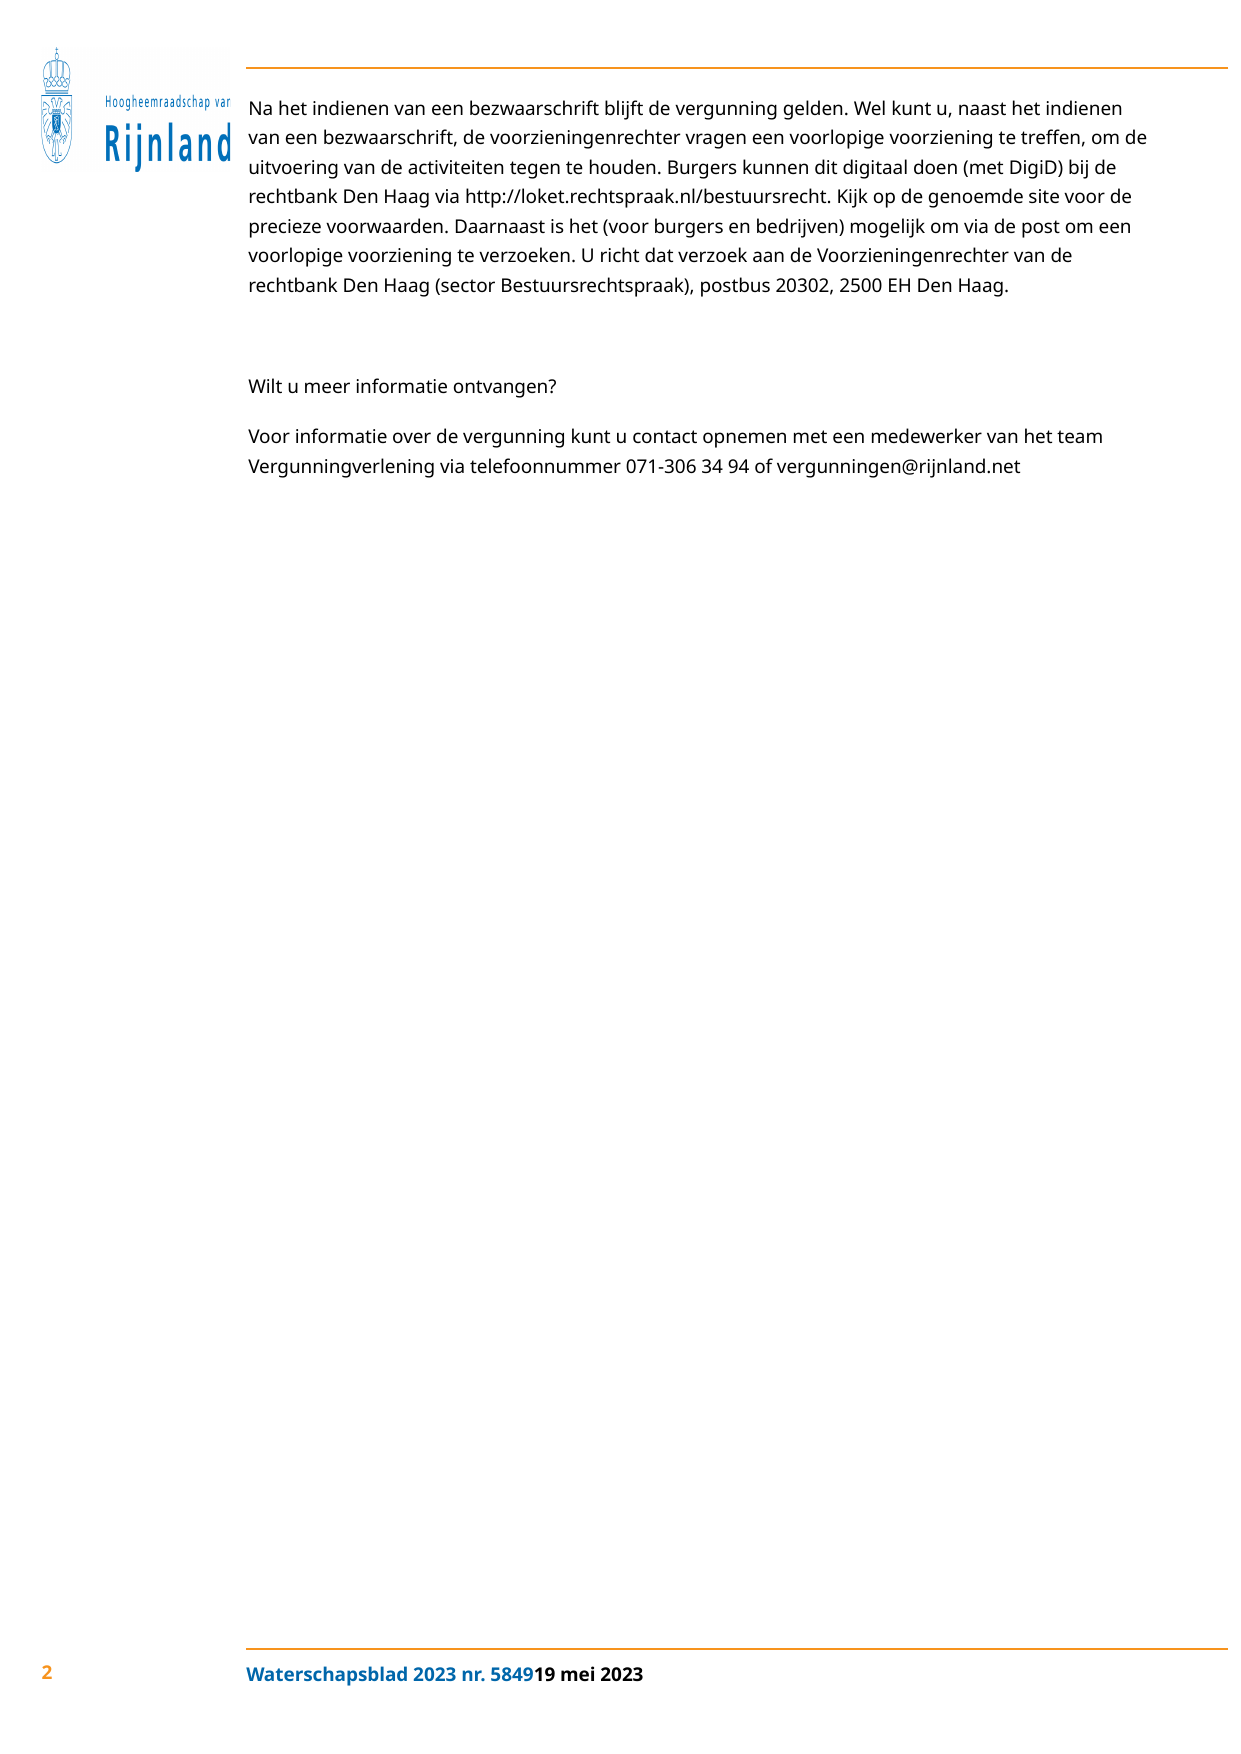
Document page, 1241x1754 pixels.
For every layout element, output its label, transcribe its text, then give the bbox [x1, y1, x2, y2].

text Wilt u meer informatie ontvangen? [248, 373, 1152, 399]
text Voor informatie over de vergunning kunt u contact opnemen met een medewerker van het team Vergunningverlening via telefoonnummer 071-306 34 94 of vergunningen@rijnland.net [248, 423, 1152, 479]
text Na het indienen van een bezwaarschrift blijft de vergunning gelden. Wel kunt u, naast het indienen van een bezwaarschrift, de voorzieningenrechter vragen een voorlopige voorziening te treffen, om de uitvoering van de activiteiten tegen te houden. Burgers kunnen dit digitaal doen (met DigiD) bij de rechtbank Den Haag via http://loket.rechtspraak.nl/bestuursrecht. Kijk op de genoemde site voor de precieze voorwaarden. Daarnaast is het (voor burgers en bedrijven) mogelijk om via de post om een voorlopige voorziening te verzoeken. U richt dat verzoek aan de Voorzieningenrechter van de rechtbank Den Haag (sector Bestuursrechtspraak), postbus 20302, 2500 EH Den Haag. [248, 95, 1152, 298]
picture [41, 47, 231, 172]
